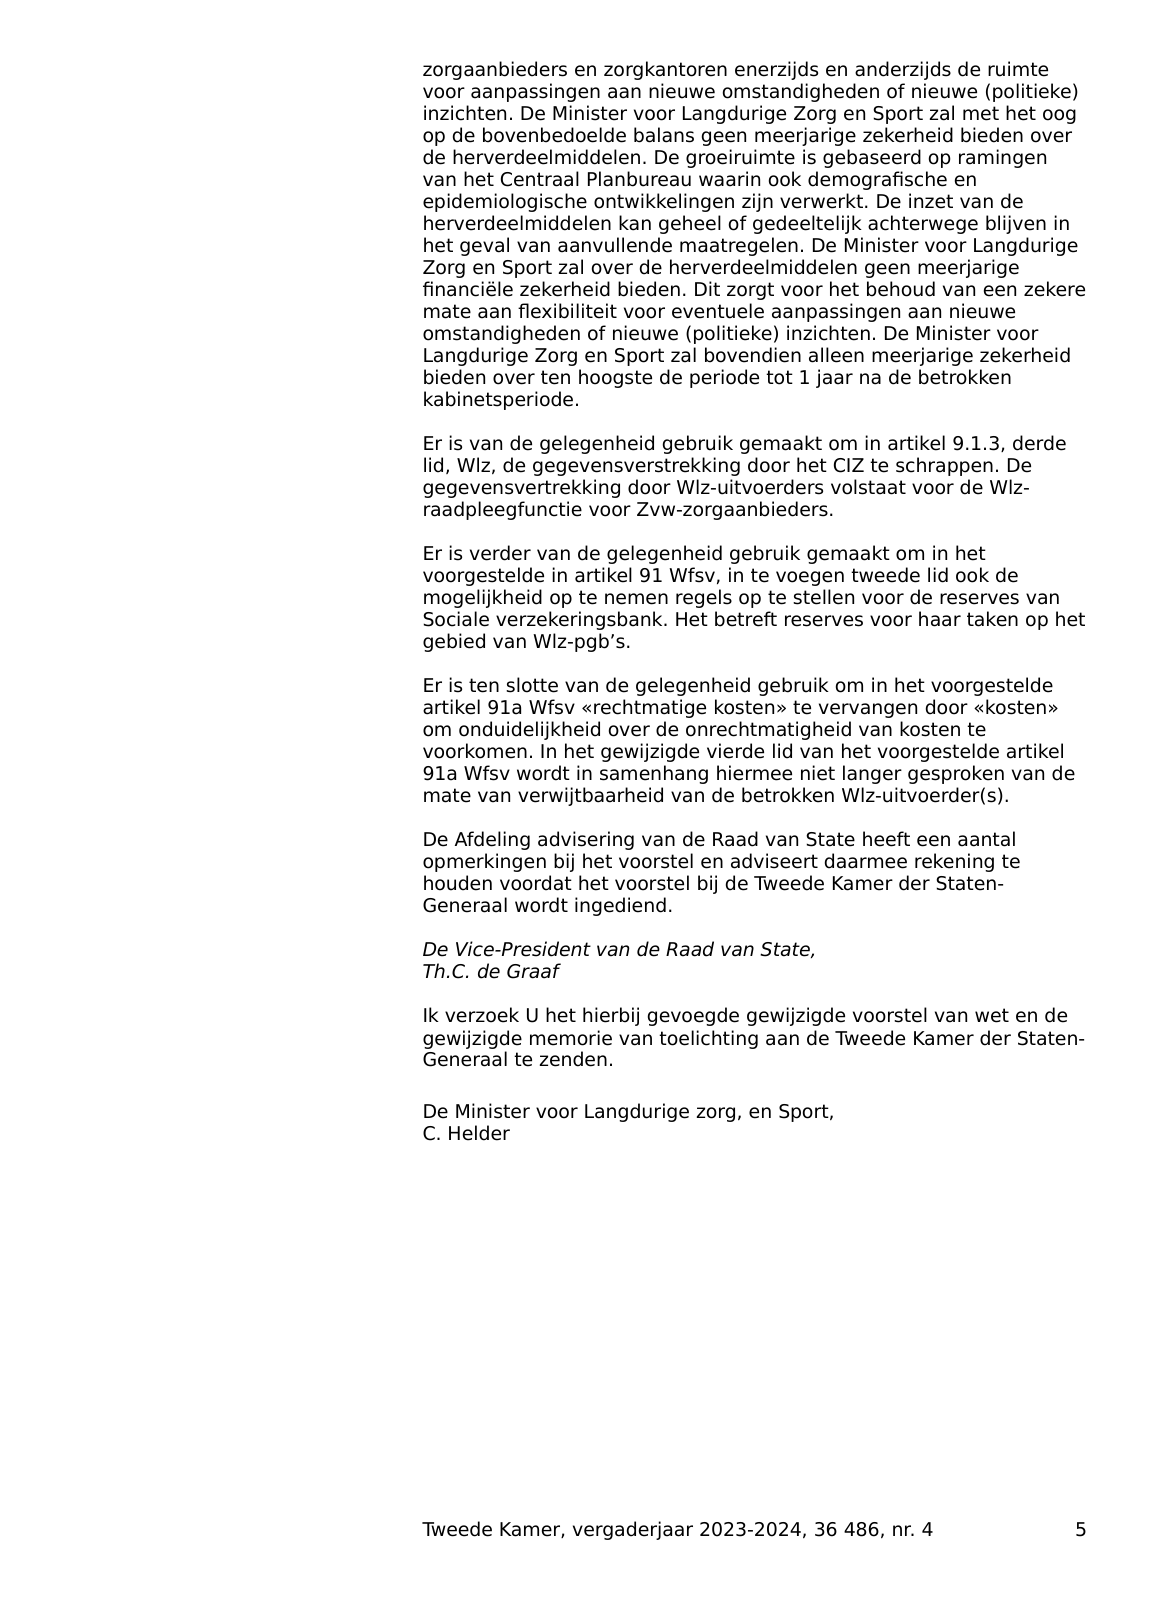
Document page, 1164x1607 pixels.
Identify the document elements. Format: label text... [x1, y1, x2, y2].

text Er is ten slotte van de gelegenheid gebruik om in het voorgestelde artikel 91a Wfsv «rechtmatige kosten» te vervangen door «kosten» om onduidelijkheid over de onrechtmatigheid van kosten te voorkomen. In het gewijzigde vierde lid van het voorgestelde artikel 91a Wfsv wordt in samenhang hiermee niet langer gesproken van de mate van verwijtbaarheid van de betrokken Wlz-uitvoerder(s). [422, 675, 1087, 807]
text Th.C. de Graaf [422, 961, 1087, 983]
text Ik verzoek U het hierbij gevoegde gewijzigde voorstel van wet en de gewijzigde memorie van toelichting aan de Tweede Kamer der Staten-Generaal te zenden. [422, 1005, 1087, 1071]
text zorgaanbieders en zorgkantoren enerzijds en anderzijds de ruimte voor aanpassingen aan nieuwe omstandigheden of nieuwe (politieke) inzichten. De Minister voor Langdurige Zorg en Sport zal met het oog op de bovenbedoelde balans geen meerjarige zekerheid bieden over de herverdeelmiddelen. De groeiruimte is gebaseerd op ramingen van het Centraal Planbureau waarin ook demografische en epidemiologische ontwikkelingen zijn verwerkt. De inzet van de herverdeelmiddelen kan geheel of gedeeltelijk achterwege blijven in het geval van aanvullende maatregelen. De Minister voor Langdurige Zorg en Sport zal over de herverdeelmiddelen geen meerjarige financiële zekerheid bieden. Dit zorgt voor het behoud van een zekere mate aan flexibiliteit voor eventuele aanpassingen aan nieuwe omstandigheden of nieuwe (politieke) inzichten. De Minister voor Langdurige Zorg en Sport zal bovendien alleen meerjarige zekerheid bieden over ten hoogste de periode tot 1 jaar na de betrokken kabinetsperiode. [422, 59, 1087, 411]
text Er is verder van de gelegenheid gebruik gemaakt om in het voorgestelde in artikel 91 Wfsv, in te voegen tweede lid ook de mogelijkheid op te nemen regels op te stellen voor de reserves van Sociale verzekeringsbank. Het betreft reserves voor haar taken op het gebied van Wlz-pgb’s. [422, 543, 1087, 653]
text De Minister voor Langdurige zorg, en Sport, C. Helder [422, 1101, 1087, 1145]
text De Afdeling advisering van de Raad van State heeft een aantal opmerkingen bij het voorstel en adviseert daarmee rekening te houden voordat het voorstel bij de Tweede Kamer der Staten-Generaal wordt ingediend. [422, 829, 1087, 917]
text De Vice-President van de Raad van State, [422, 939, 1087, 961]
text Er is van de gelegenheid gebruik gemaakt om in artikel 9.1.3, derde lid, Wlz, de gegevensverstrekking door het CIZ te schrappen. De gegevensvertrekking door Wlz-uitvoerders volstaat voor de Wlz-raadpleegfunctie voor Zvw-zorgaanbieders. [422, 433, 1087, 521]
